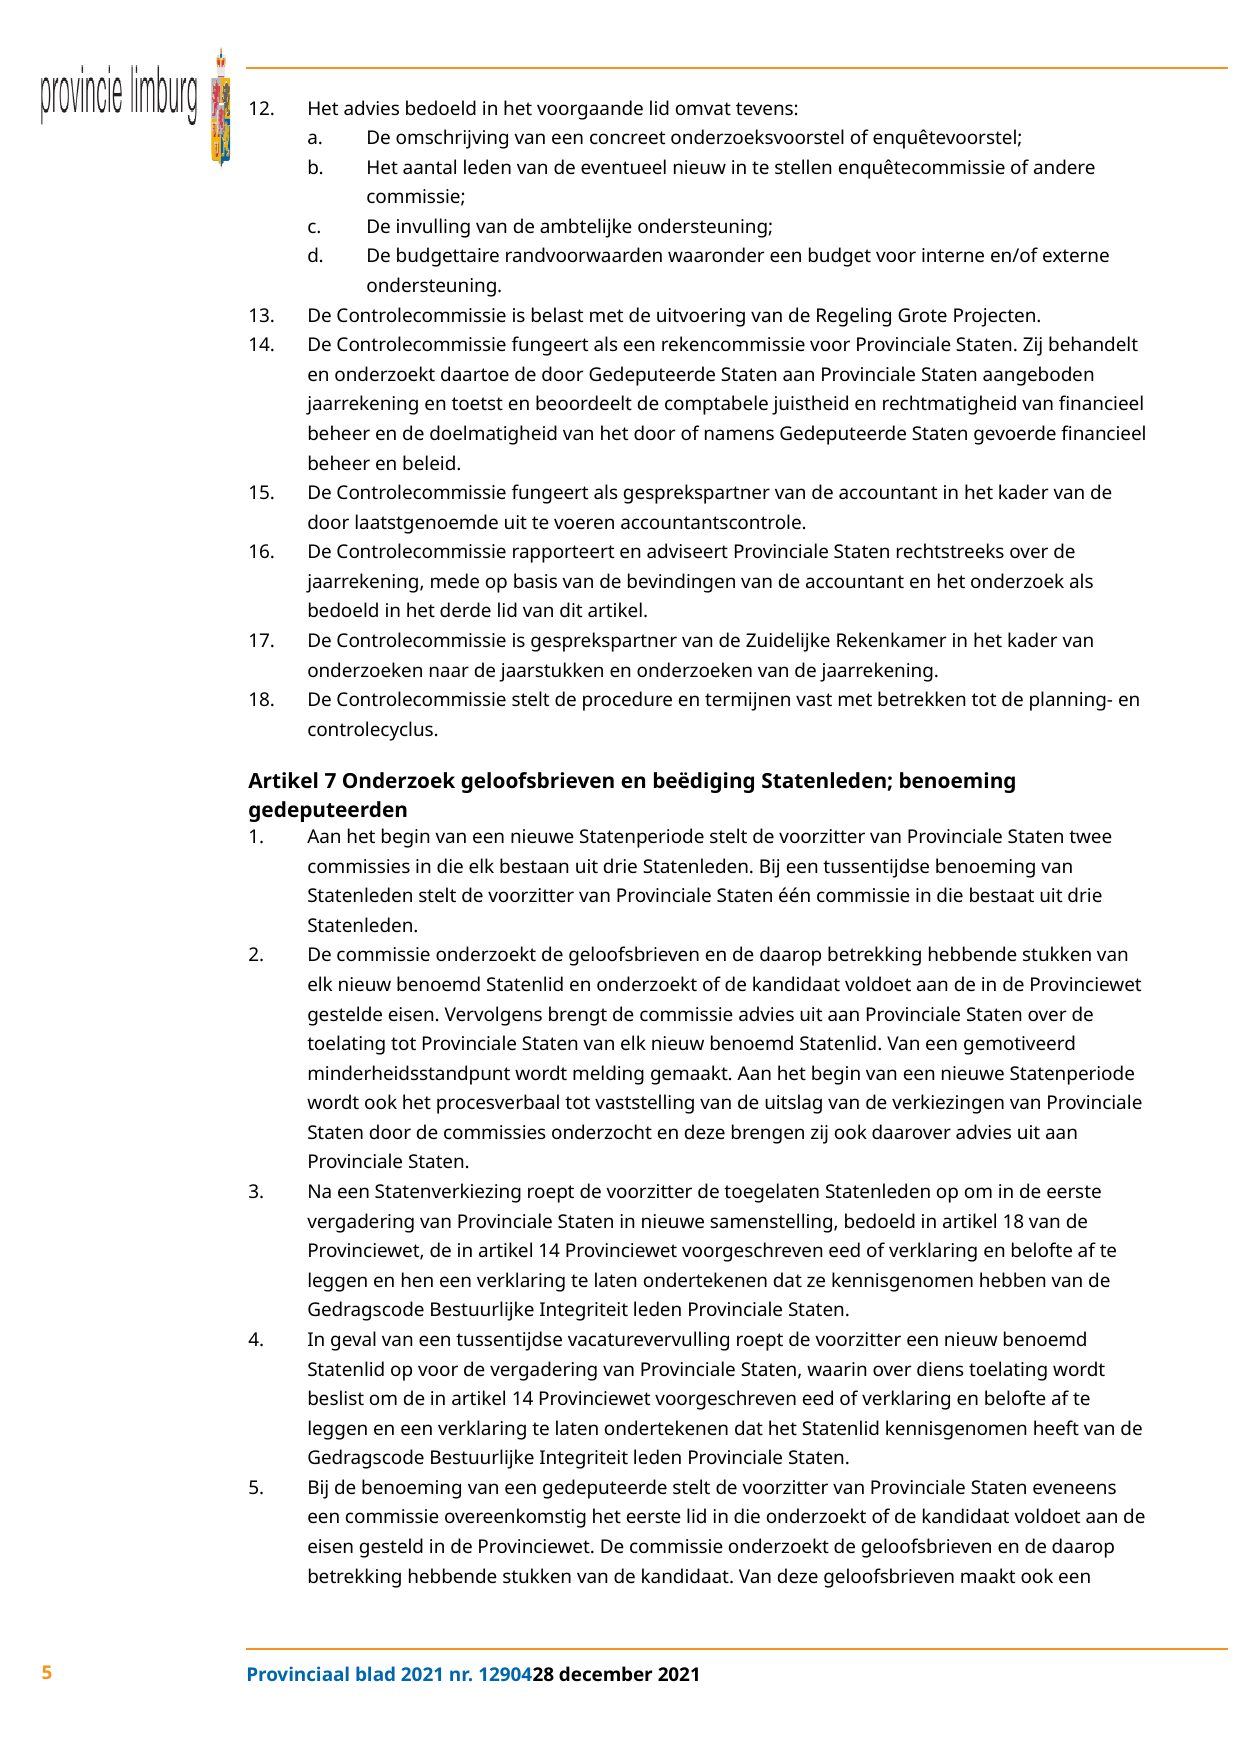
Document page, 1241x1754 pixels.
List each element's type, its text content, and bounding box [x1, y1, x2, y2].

text Artikel 7 Onderzoek geloofsbrieven en beëdiging Statenleden; benoeming gedeputeerden [248, 766, 1152, 823]
list De invulling van de ambtelijke ondersteuning; [307, 213, 1152, 239]
list De Controlecommissie stelt de procedure en termijnen vast met betrekken tot de planning- en controlecyclus. [248, 686, 1152, 742]
list De omschrijving van een concreet onderzoeksvoorstel of enquêtevoorstel; [307, 124, 1152, 150]
list De Controlecommissie rapporteert en adviseert Provinciale Staten rechtstreeks over de jaarrekening, mede op basis van de bevindingen van de accountant en het onderzoek als bedoeld in het derde lid van dit artikel. [248, 538, 1152, 623]
picture [41, 47, 231, 172]
list Het aantal leden van de eventueel nieuw in te stellen enquêtecommissie of andere commissie; [307, 154, 1152, 209]
list De Controlecommissie fungeert als gesprekspartner van de accountant in het kader van de door laatstgenoemde uit te voeren accountantscontrole. [248, 479, 1152, 535]
list Het advies bedoeld in het voorgaande lid omvat tevens: [248, 95, 1152, 121]
list De Controlecommissie fungeert als een rekencommissie voor Provinciale Staten. Zij behandelt en onderzoekt daartoe de door Gedeputeerde Staten aan Provinciale Staten aangeboden jaarrekening en toetst en beoordeelt de comptabele juistheid en rechtmatigheid van financieel beheer en de doelmatigheid van het door of namens Gedeputeerde Staten gevoerde financieel beheer en beleid. [248, 331, 1152, 476]
list Aan het begin van een nieuwe Statenperiode stelt de voorzitter van Provinciale Staten twee commissies in die elk bestaan uit drie Statenleden. Bij een tussentijdse benoeming van Statenleden stelt de voorzitter van Provinciale Staten één commissie in die bestaat uit drie Statenleden. [248, 823, 1152, 938]
list De Controlecommissie is gesprekspartner van de Zuidelijke Rekenkamer in het kader van onderzoeken naar de jaarstukken en onderzoeken van de jaarrekening. [248, 627, 1152, 683]
list Na een Statenverkiezing roept de voorzitter de toegelaten Statenleden op om in de eerste vergadering van Provinciale Staten in nieuwe samenstelling, bedoeld in artikel 18 van de Provinciewet, de in artikel 14 Provinciewet voorgeschreven eed of verklaring en belofte af te leggen en hen een verklaring te laten ondertekenen dat ze kennisgenomen hebben van de Gedragscode Bestuurlijke Integriteit leden Provinciale Staten. [248, 1178, 1152, 1322]
list Bij de benoeming van een gedeputeerde stelt de voorzitter van Provinciale Staten eveneens een commissie overeenkomstig het eerste lid in die onderzoekt of de kandidaat voldoet aan de eisen gesteld in de Provinciewet. De commissie onderzoekt de geloofsbrieven en de daarop betrekking hebbende stukken van de kandidaat. Van deze geloofsbrieven maakt ook een [248, 1474, 1152, 1589]
list De commissie onderzoekt de geloofsbrieven en de daarop betrekking hebbende stukken van elk nieuw benoemd Statenlid en onderzoekt of de kandidaat voldoet aan de in de Provinciewet gestelde eisen. Vervolgens brengt de commissie advies uit aan Provinciale Staten over de toelating tot Provinciale Staten van elk nieuw benoemd Statenlid. Van een gemotiveerd minderheidsstandpunt wordt melding gemaakt. Aan het begin van een nieuwe Statenperiode wordt ook het procesverbaal tot vaststelling van de uitslag van de verkiezingen van Provinciale Staten door de commissies onderzocht en deze brengen zij ook daarover advies uit aan Provinciale Staten. [248, 942, 1152, 1174]
list In geval van een tussentijdse vacaturevervulling roept de voorzitter een nieuw benoemd Statenlid op voor de vergadering van Provinciale Staten, waarin over diens toelating wordt beslist om de in artikel 14 Provinciewet voorgeschreven eed of verklaring en belofte af te leggen en een verklaring te laten ondertekenen dat het Statenlid kennisgenomen heeft van de Gedragscode Bestuurlijke Integriteit leden Provinciale Staten. [248, 1326, 1152, 1470]
list De Controlecommissie is belast met de uitvoering van de Regeling Grote Projecten. [248, 302, 1152, 328]
list De budgettaire randvoorwaarden waaronder een budget voor interne en/of externe ondersteuning. [307, 243, 1152, 298]
